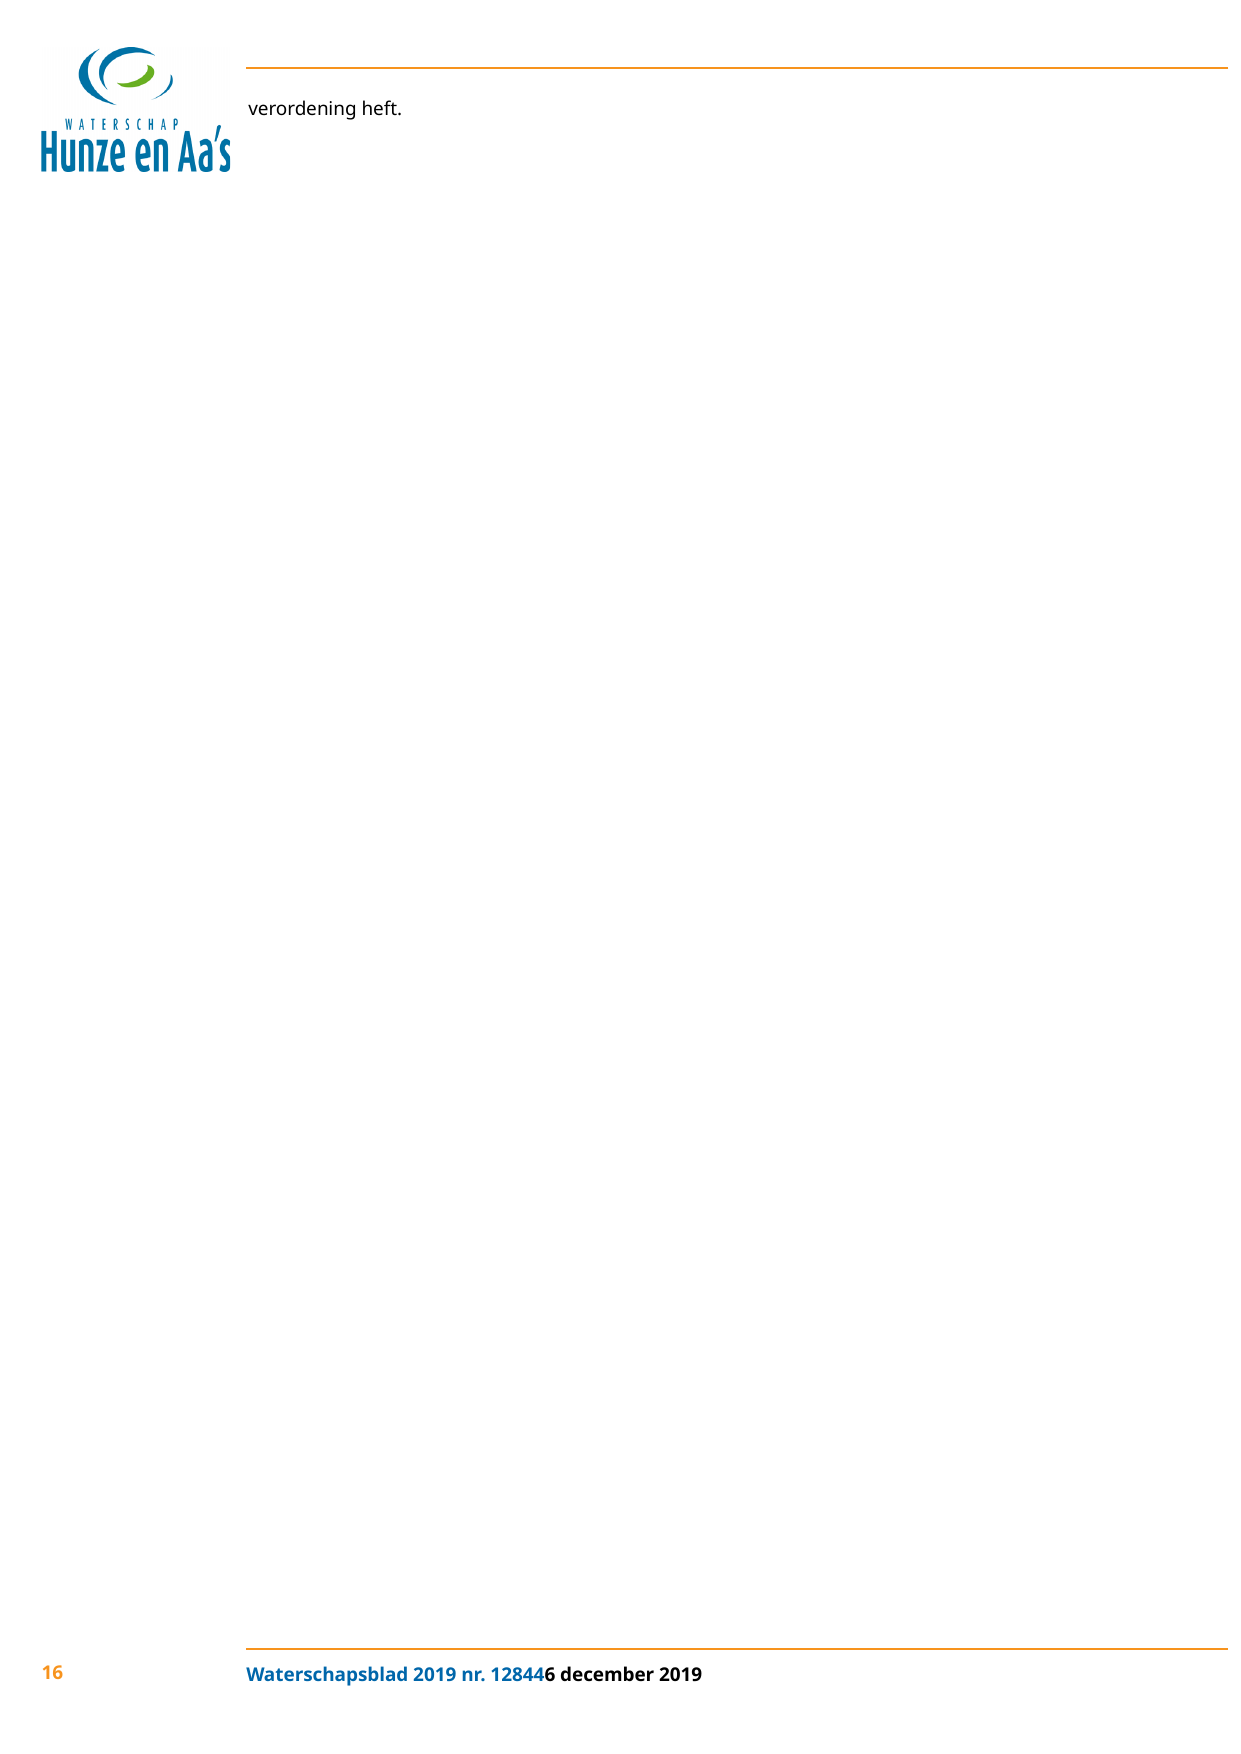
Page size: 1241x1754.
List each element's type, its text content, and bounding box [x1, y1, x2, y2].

picture [226, 145, 231, 156]
picture [41, 47, 231, 172]
text verordening heft. [248, 95, 1152, 121]
picture [47, 154, 51, 172]
picture [183, 163, 191, 172]
